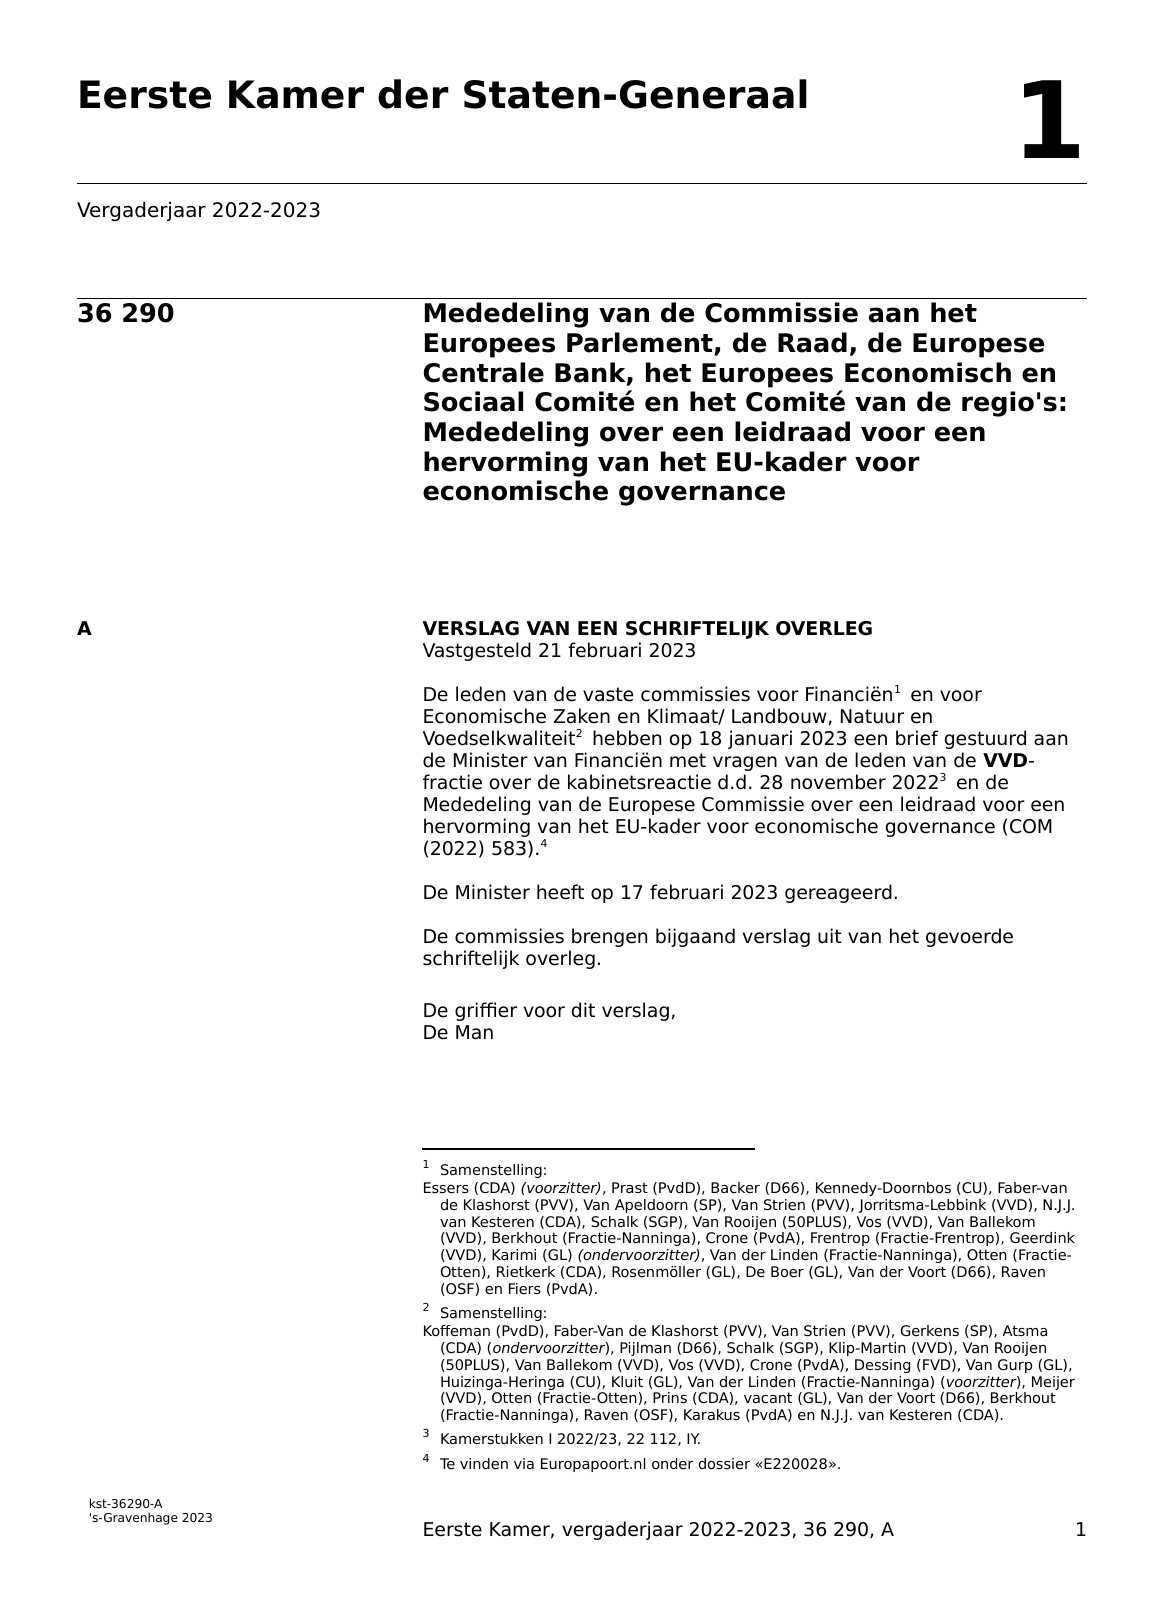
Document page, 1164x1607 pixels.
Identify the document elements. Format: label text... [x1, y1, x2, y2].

text De griffier voor dit verslag, De Man [422, 1000, 1087, 1044]
text Koffeman (PvdD), Faber-Van de Klashorst (PVV), Van Strien (PVV), Gerkens (SP), Atsma (CDA) (ondervoorzitter), Pijlman (D66), Schalk (SGP), Klip-Martin (VVD), Van Rooijen (50PLUS), Van Ballekom (VVD), Vos (VVD), Crone (PvdA), Dessing (FVD), Van Gurp (GL), Huizinga-Heringa (CU), Kluit (GL), Van der Linden (Fractie-Nanninga) (voorzitter), Meijer (VVD), Otten (Fractie-Otten), Prins (CDA), vacant (GL), Van der Voort (D66), Berkhout (Fractie-Nanninga), Raven (OSF), Karakus (PvdA) en N.J.J. van Kesteren (CDA). [422, 1323, 1087, 1424]
text De commissies brengen bijgaand verslag uit van het gevoerde schriftelijk overleg. [422, 926, 1087, 970]
subtitle A VERSLAG VAN EEN SCHRIFTELIJK OVERLEG [77, 618, 1087, 640]
table_header 1 [886, 59, 1087, 183]
text Kamerstukken I 2022/23, 22 112, IY. [422, 1427, 1087, 1449]
text Vastgesteld 21 februari 2023 [422, 640, 1087, 662]
table_cell Vergaderjaar 2022-2023 [77, 184, 1087, 298]
text Essers (CDA) (voorzitter), Prast (PvdD), Backer (D66), Kennedy-Doornbos (CU), Faber-van de Klashorst (PVV), Van Apeldoorn (SP), Van Strien (PVV), Jorritsma-Lebbink (VVD), N.J.J. van Kesteren (CDA), Schalk (SGP), Van Rooijen (50PLUS), Vos (VVD), Van Ballekom (VVD), Berkhout (Fractie-Nanninga), Crone (PvdA), Frentrop (Fractie-Frentrop), Geerdink (VVD), Karimi (GL) (ondervoorzitter), Van der Linden (Fractie-Nanninga), Otten (Fractie-Otten), Rietkerk (CDA), Rosenmöller (GL), De Boer (GL), Van der Voort (D66), Raven (OSF) en Fiers (PvdA). [422, 1180, 1087, 1298]
text Samenstelling: [422, 1158, 1087, 1180]
text Samenstelling: [422, 1301, 1087, 1323]
table_header Eerste Kamer der Staten-Generaal [77, 59, 886, 183]
text De leden van de vaste commissies voor Financiën en voor Economische Zaken en Klimaat/ Landbouw, Natuur en Voedselkwaliteit hebben op 18 januari 2023 een brief gestuurd aan de Minister van Financiën met vragen van de leden van de VVD-fractie over de kabinetsreactie d.d. 28 november 2022 en de Mededeling van de Europese Commissie over een leidraad voor een hervorming van het EU-kader voor economische governance (COM (2022) 583). [422, 684, 1087, 860]
subtitle 36 290 Mededeling van de Commissie aan het Europees Parlement, de Raad, de Europese Centrale Bank, het Europees Economisch en Sociaal Comité en het Comité van de regio's: Mededeling over een leidraad voor een hervorming van het EU-kader voor economische governance [77, 299, 1087, 507]
text Te vinden via Europapoort.nl onder dossier «E220028». [422, 1452, 1087, 1474]
text 's-Gravenhage 2023 [88, 1511, 323, 1525]
text kst-36290-A [88, 1497, 323, 1511]
text De Minister heeft op 17 februari 2023 gereageerd. [422, 882, 1087, 904]
